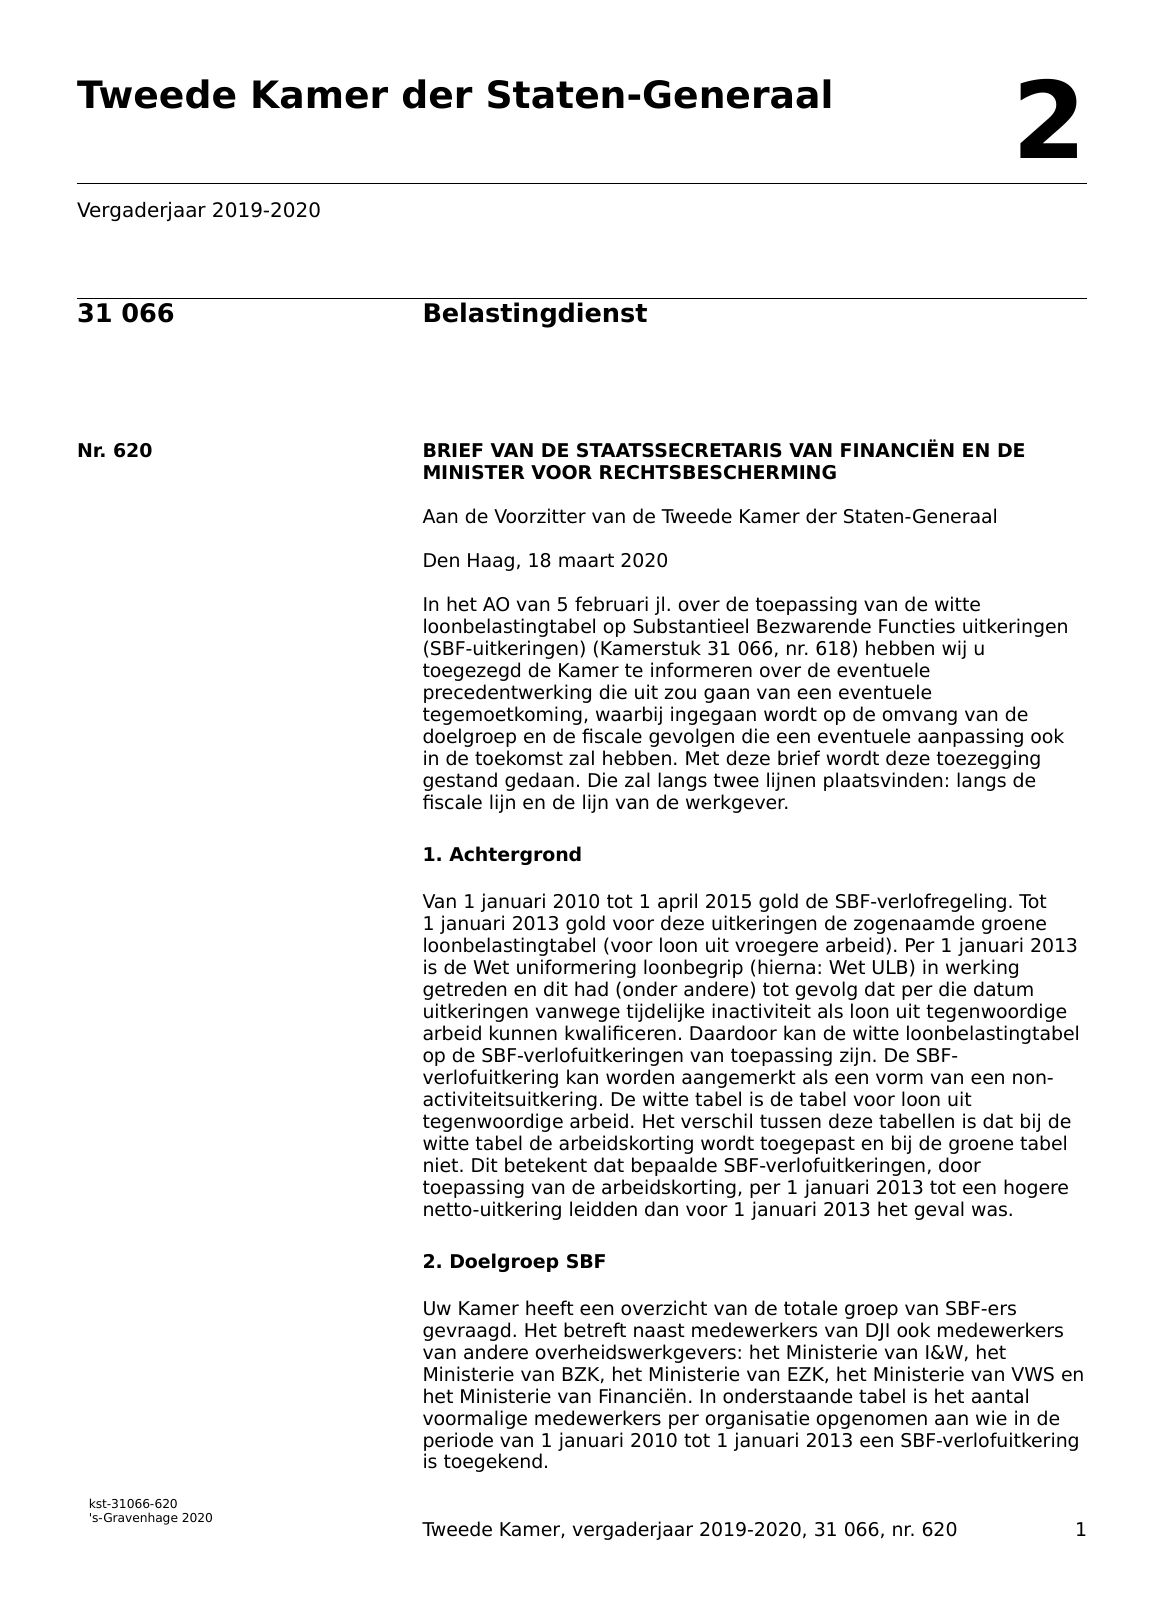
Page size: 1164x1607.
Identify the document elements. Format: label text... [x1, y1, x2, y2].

subtitle 31 066 Belastingdienst [77, 299, 1087, 329]
subtitle Nr. 620 BRIEF VAN DE STAATSSECRETARIS VAN FINANCIËN EN DE MINISTER VOOR RECHTSBESCHERMING [77, 440, 1087, 484]
text In het AO van 5 februari jl. over de toepassing van de witte loonbelastingtabel op Substantieel Bezwarende Functies uitkeringen (SBF-uitkeringen) (Kamerstuk 31 066, nr. 618) hebben wij u toegezegd de Kamer te informeren over de eventuele precedentwerking die uit zou gaan van een eventuele tegemoetkoming, waarbij ingegaan wordt op de omvang van de doelgroep en de fiscale gevolgen die een eventuele aanpassing ook in de toekomst zal hebben. Met deze brief wordt deze toezegging gestand gedaan. Die zal langs twee lijnen plaatsvinden: langs de fiscale lijn en de lijn van de werkgever. [422, 594, 1087, 814]
table_cell Vergaderjaar 2019-2020 [77, 184, 1087, 298]
text kst-31066-620 [88, 1497, 323, 1511]
subtitle 1. Achtergrond [422, 844, 1087, 866]
text Uw Kamer heeft een overzicht van de totale groep van SBF-ers gevraagd. Het betreft naast medewerkers van DJI ook medewerkers van andere overheidswerkgevers: het Ministerie van I&W, het Ministerie van BZK, het Ministerie van EZK, het Ministerie van VWS en het Ministerie van Financiën. In onderstaande tabel is het aantal voormalige medewerkers per organisatie opgenomen aan wie in de periode van 1 januari 2010 tot 1 januari 2013 een SBF-verlofuitkering is toegekend. [422, 1298, 1087, 1473]
text Den Haag, 18 maart 2020 [422, 550, 1087, 572]
table_header 2 [886, 59, 1087, 183]
subtitle 2. Doelgroep SBF [422, 1251, 1087, 1273]
text Aan de Voorzitter van de Tweede Kamer der Staten-Generaal [422, 506, 1087, 528]
table_header Tweede Kamer der Staten-Generaal [77, 59, 886, 183]
text 's-Gravenhage 2020 [88, 1511, 323, 1525]
text Van 1 januari 2010 tot 1 april 2015 gold de SBF-verlofregeling. Tot 1 januari 2013 gold voor deze uitkeringen de zogenaamde groene loonbelastingtabel (voor loon uit vroegere arbeid). Per 1 januari 2013 is de Wet uniformering loonbegrip (hierna: Wet ULB) in werking getreden en dit had (onder andere) tot gevolg dat per die datum uitkeringen vanwege tijdelijke inactiviteit als loon uit tegenwoordige arbeid kunnen kwalificeren. Daardoor kan de witte loonbelastingtabel op de SBF-verlofuitkeringen van toepassing zijn. De SBF-verlofuitkering kan worden aangemerkt als een vorm van een non-activiteitsuitkering. De witte tabel is de tabel voor loon uit tegenwoordige arbeid. Het verschil tussen deze tabellen is dat bij de witte tabel de arbeidskorting wordt toegepast en bij de groene tabel niet. Dit betekent dat bepaalde SBF-verlofuitkeringen, door toepassing van de arbeidskorting, per 1 januari 2013 tot een hogere netto-uitkering leidden dan voor 1 januari 2013 het geval was. [422, 891, 1087, 1221]
